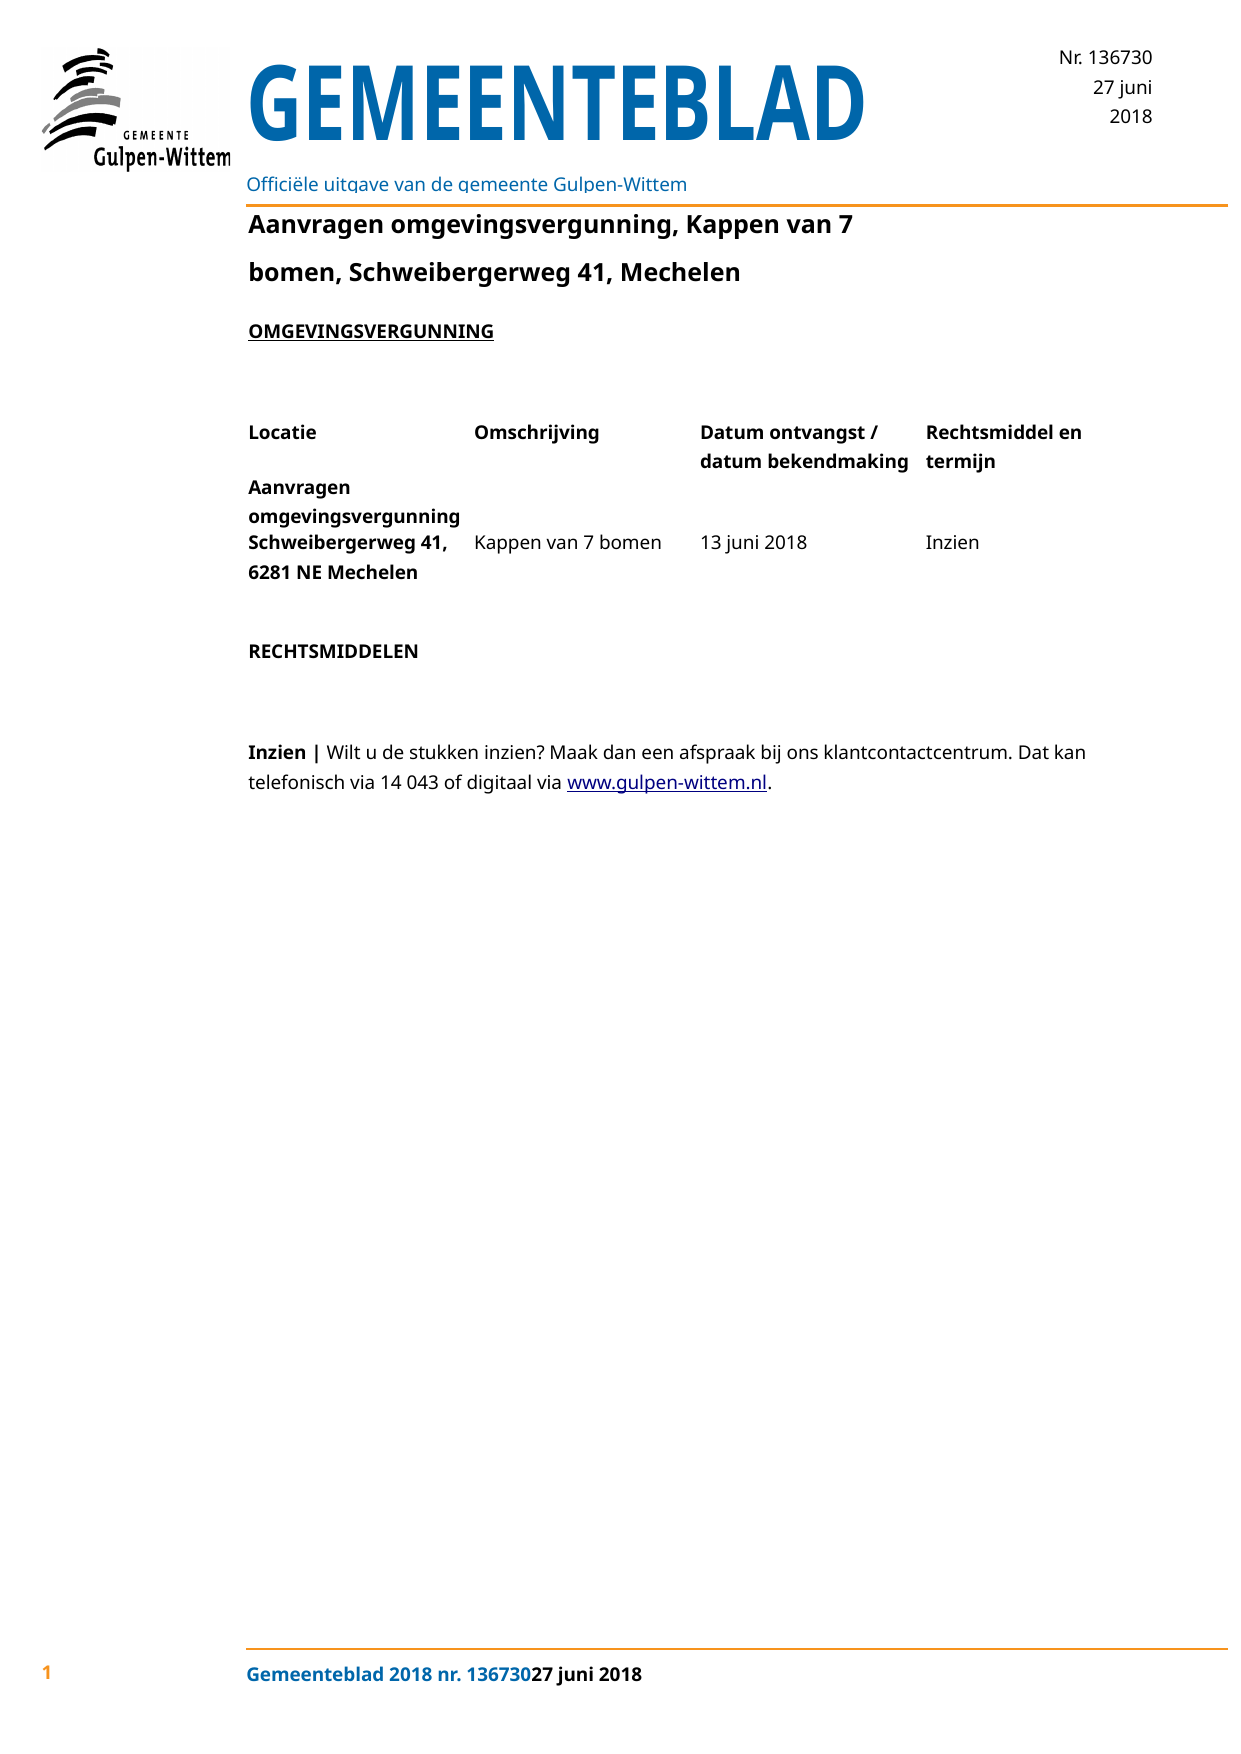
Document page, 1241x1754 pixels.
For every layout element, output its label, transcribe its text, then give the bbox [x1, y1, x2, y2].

table_header Datum ontvangst / datum bekendmaking [700, 419, 926, 474]
table_header Rechtsmiddel en termijn [926, 419, 1152, 474]
table_cell [700, 474, 926, 529]
table_header Locatie [248, 419, 474, 474]
table_cell 13 juni 2018 [700, 530, 926, 585]
text RECHTSMIDDELEN [248, 638, 1152, 664]
picture [41, 47, 231, 172]
table_cell [926, 474, 1152, 529]
table_cell Aanvragen omgevingsvergunning [248, 474, 474, 529]
text OMGEVINGSVERGUNNING [248, 318, 1152, 344]
table_cell Schweibergerweg 41, 6281 NE Mechelen [248, 530, 474, 585]
table_cell Kappen van 7 bomen [474, 530, 700, 585]
table_header Omschrijving [474, 419, 700, 474]
text Inzien | Wilt u de stukken inzien? Maak dan een afspraak bij ons klantcontactcentrum. Dat kan telefonisch via 14 043 of digitaal via www.gulpen-wittem.nl. [248, 739, 1152, 794]
table_cell [474, 474, 700, 529]
table_cell Inzien [926, 530, 1152, 585]
text Aanvragen omgevingsvergunning, Kappen van 7 bomen, Schweibergerweg 41, Mechelen [248, 207, 1152, 288]
